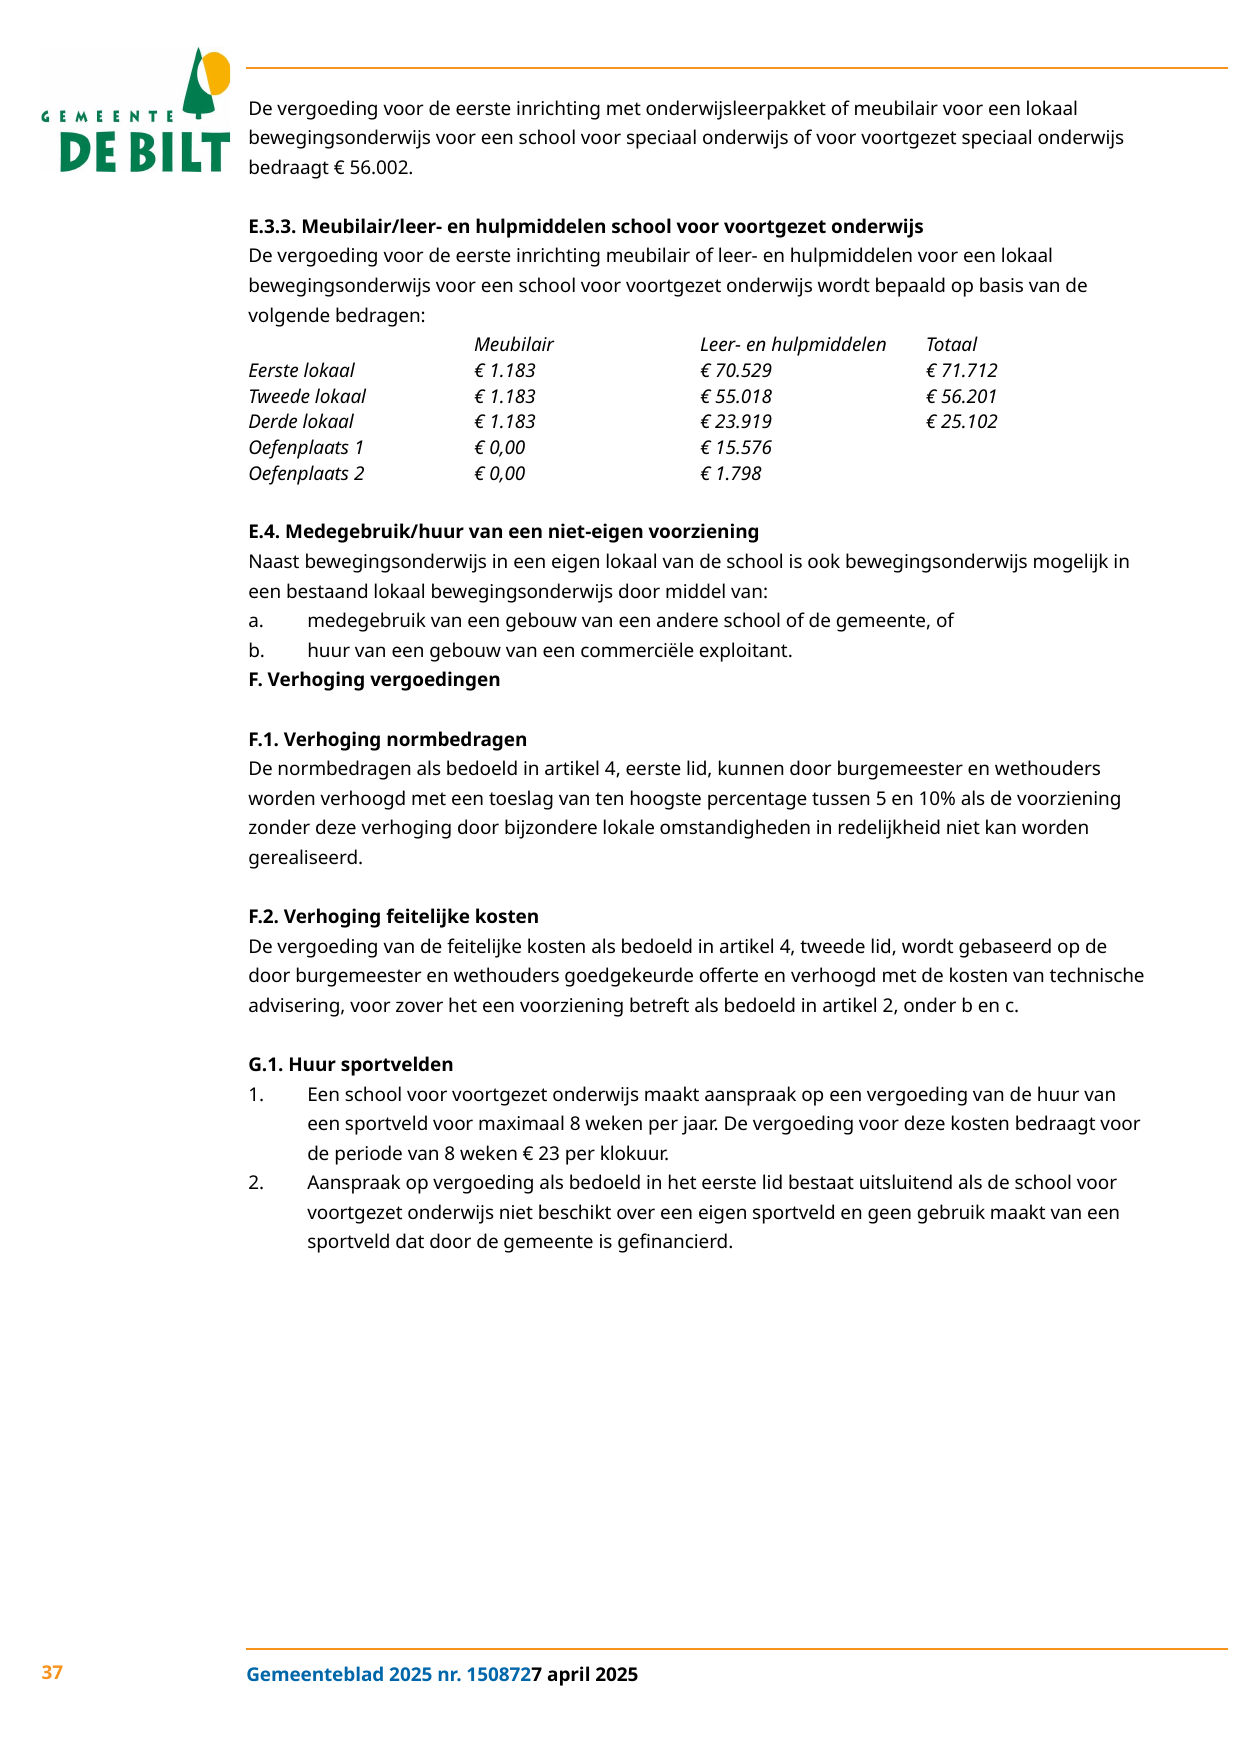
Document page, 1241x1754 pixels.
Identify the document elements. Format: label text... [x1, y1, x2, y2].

table_header [248, 332, 474, 357]
table_cell € 15.576 [700, 435, 926, 460]
table_cell Tweede lokaal [248, 383, 474, 409]
text F. Verhoging vergoedingen [248, 667, 1152, 692]
table_cell € 55.018 [700, 383, 926, 409]
table_cell Eerste lokaal [248, 357, 474, 383]
list Aanspraak op vergoeding als bedoeld in het eerste lid bestaat uitsluitend als de school voor voortgezet onderwijs niet beschikt over een eigen sportveld en geen gebruik maakt van een sportveld dat door de gemeente is gefinancierd. [248, 1169, 1152, 1254]
text Naast bewegingsonderwijs in een eigen lokaal van de school is ook bewegingsonderwijs mogelijk in een bestaand lokaal bewegingsonderwijs door middel van: [248, 548, 1152, 604]
table_cell [926, 435, 1152, 460]
table_cell € 0,00 [474, 435, 700, 460]
list Een school voor voortgezet onderwijs maakt aanspraak op een vergoeding van de huur van een sportveld voor maximaal 8 weken per jaar. De vergoeding voor deze kosten bedraagt voor de periode van 8 weken € 23 per klokuur. [248, 1081, 1152, 1166]
table_cell € 23.919 [700, 409, 926, 434]
table_cell Oefenplaats 1 [248, 435, 474, 460]
table_cell € 1.183 [474, 383, 700, 409]
table_header Leer- en hulpmiddelen [700, 332, 926, 357]
table_header Totaal [926, 332, 1152, 357]
table_cell € 1.183 [474, 409, 700, 434]
table_header Meubilair [474, 332, 700, 357]
text E.4. Medegebruik/huur van een niet-eigen voorziening [248, 519, 1152, 544]
table_cell € 0,00 [474, 460, 700, 486]
table_cell [926, 460, 1152, 486]
text G.1. Huur sportvelden [248, 1051, 1152, 1077]
list huur van een gebouw van een commerciële exploitant. [248, 637, 1152, 663]
list medegebruik van een gebouw van een andere school of de gemeente, of [248, 607, 1152, 633]
table_cell € 25.102 [926, 409, 1152, 434]
table_cell € 70.529 [700, 357, 926, 383]
table_cell Oefenplaats 2 [248, 460, 474, 486]
table_cell € 1.183 [474, 357, 700, 383]
text De vergoeding van de feitelijke kosten als bedoeld in artikel 4, tweede lid, wordt gebaseerd op de door burgemeester en wethouders goedgekeurde offerte en verhoogd met de kosten van technische advisering, voor zover het een voorziening betreft als bedoeld in artikel 2, onder b en c. [248, 933, 1152, 1018]
table_cell € 71.712 [926, 357, 1152, 383]
table_cell € 56.201 [926, 383, 1152, 409]
text F.1. Verhoging normbedragen [248, 726, 1152, 752]
table_cell € 1.798 [700, 460, 926, 486]
table_cell Derde lokaal [248, 409, 474, 434]
picture [41, 47, 231, 172]
text De vergoeding voor de eerste inrichting meubilair of leer- en hulpmiddelen voor een lokaal bewegingsonderwijs voor een school voor voortgezet onderwijs wordt bepaald op basis van de volgende bedragen: [248, 243, 1152, 328]
text De vergoeding voor de eerste inrichting met onderwijsleerpakket of meubilair voor een lokaal bewegingsonderwijs voor een school voor speciaal onderwijs of voor voortgezet speciaal onderwijs bedraagt € 56.002. [248, 95, 1152, 180]
text De normbedragen als bedoeld in artikel 4, eerste lid, kunnen door burgemeester en wethouders worden verhoogd met een toeslag van ten hoogste percentage tussen 5 en 10% als de voorziening zonder deze verhoging door bijzondere lokale omstandigheden in redelijkheid niet kan worden gerealiseerd. [248, 755, 1152, 870]
text E.3.3. Meubilair/leer- en hulpmiddelen school voor voortgezet onderwijs [248, 213, 1152, 239]
text F.2. Verhoging feitelijke kosten [248, 903, 1152, 929]
